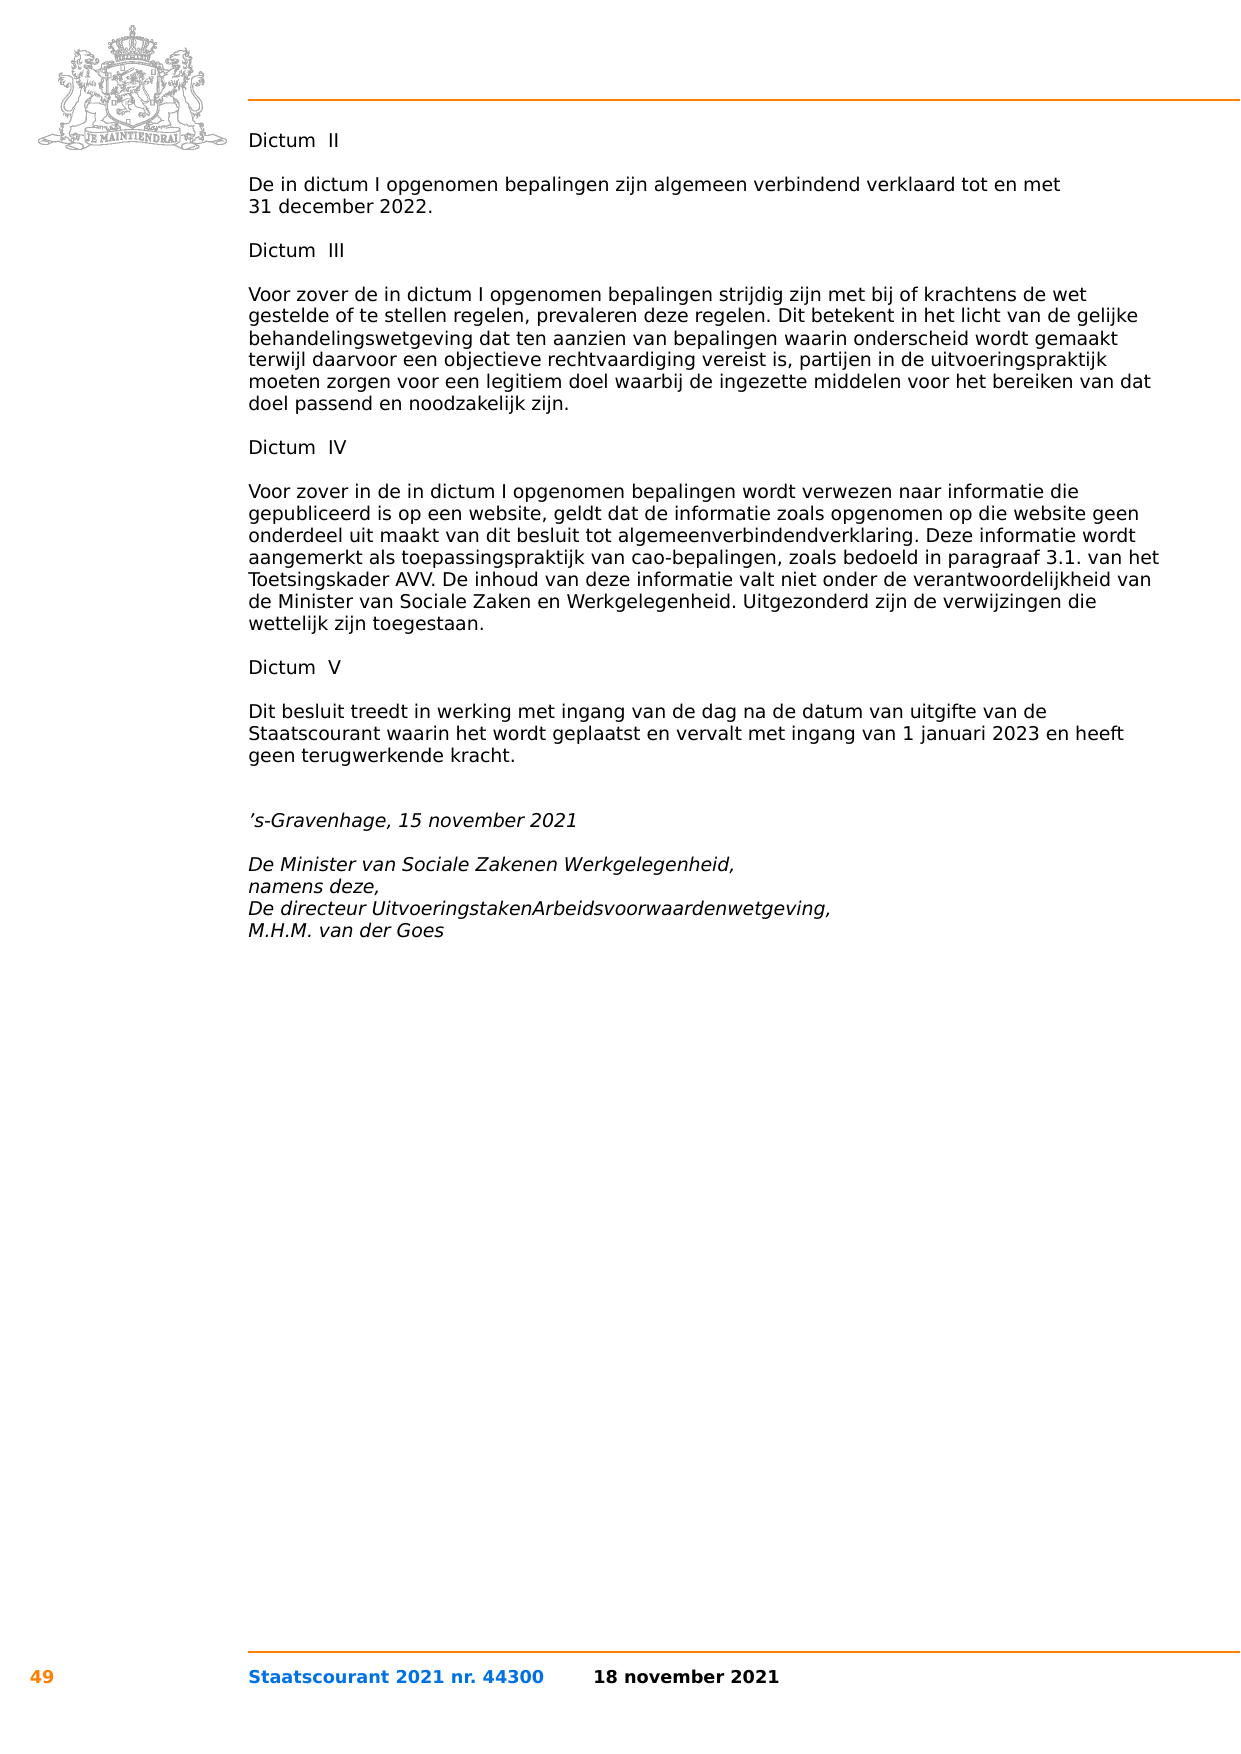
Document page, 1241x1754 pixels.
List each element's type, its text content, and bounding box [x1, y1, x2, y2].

picture [38, 25, 227, 150]
text De Minister van Sociale Zakenen Werkgelegenheid, namens deze, De directeur UitvoeringstakenArbeidsvoorwaardenwetgeving, M.H.M. van der Goes [248, 854, 1163, 942]
text Voor zover de in dictum I opgenomen bepalingen strijdig zijn met bij of krachtens de wet gestelde of te stellen regelen, prevaleren deze regelen. Dit betekent in het licht van de gelijke behandelingswetgeving dat ten aanzien van bepalingen waarin onderscheid wordt gemaakt terwijl daarvoor een objectieve rechtvaardiging vereist is, partijen in de uitvoeringspraktijk moeten zorgen voor een legitiem doel waarbij de ingezette middelen voor het bereiken van dat doel passend en noodzakelijk zijn. [248, 283, 1163, 415]
text Dictum IV [248, 437, 1163, 459]
text De in dictum I opgenomen bepalingen zijn algemeen verbindend verklaard tot en met 31 december 2022. [248, 174, 1163, 218]
text Dictum III [248, 239, 1163, 262]
text Dit besluit treedt in werking met ingang van de dag na de datum van uitgifte van de Staatscourant waarin het wordt geplaatst en vervalt met ingang van 1 januari 2023 en heeft geen terugwerkende kracht. [248, 701, 1163, 767]
text ’s-Gravenhage, 15 november 2021 [248, 810, 1163, 832]
text Dictum V [248, 657, 1163, 679]
text Dictum II [248, 130, 1163, 152]
text Voor zover in de in dictum I opgenomen bepalingen wordt verwezen naar informatie die gepubliceerd is op een website, geldt dat de informatie zoals opgenomen op die website geen onderdeel uit maakt van dit besluit tot algemeenverbindendverklaring. Deze informatie wordt aangemerkt als toepassingspraktijk van cao-bepalingen, zoals bedoeld in paragraaf 3.1. van het Toetsingskader AVV. De inhoud van deze informatie valt niet onder de verantwoordelijkheid van de Minister van Sociale Zaken en Werkgelegenheid. Uitgezonderd zijn de verwijzingen die wettelijk zijn toegestaan. [248, 481, 1163, 635]
